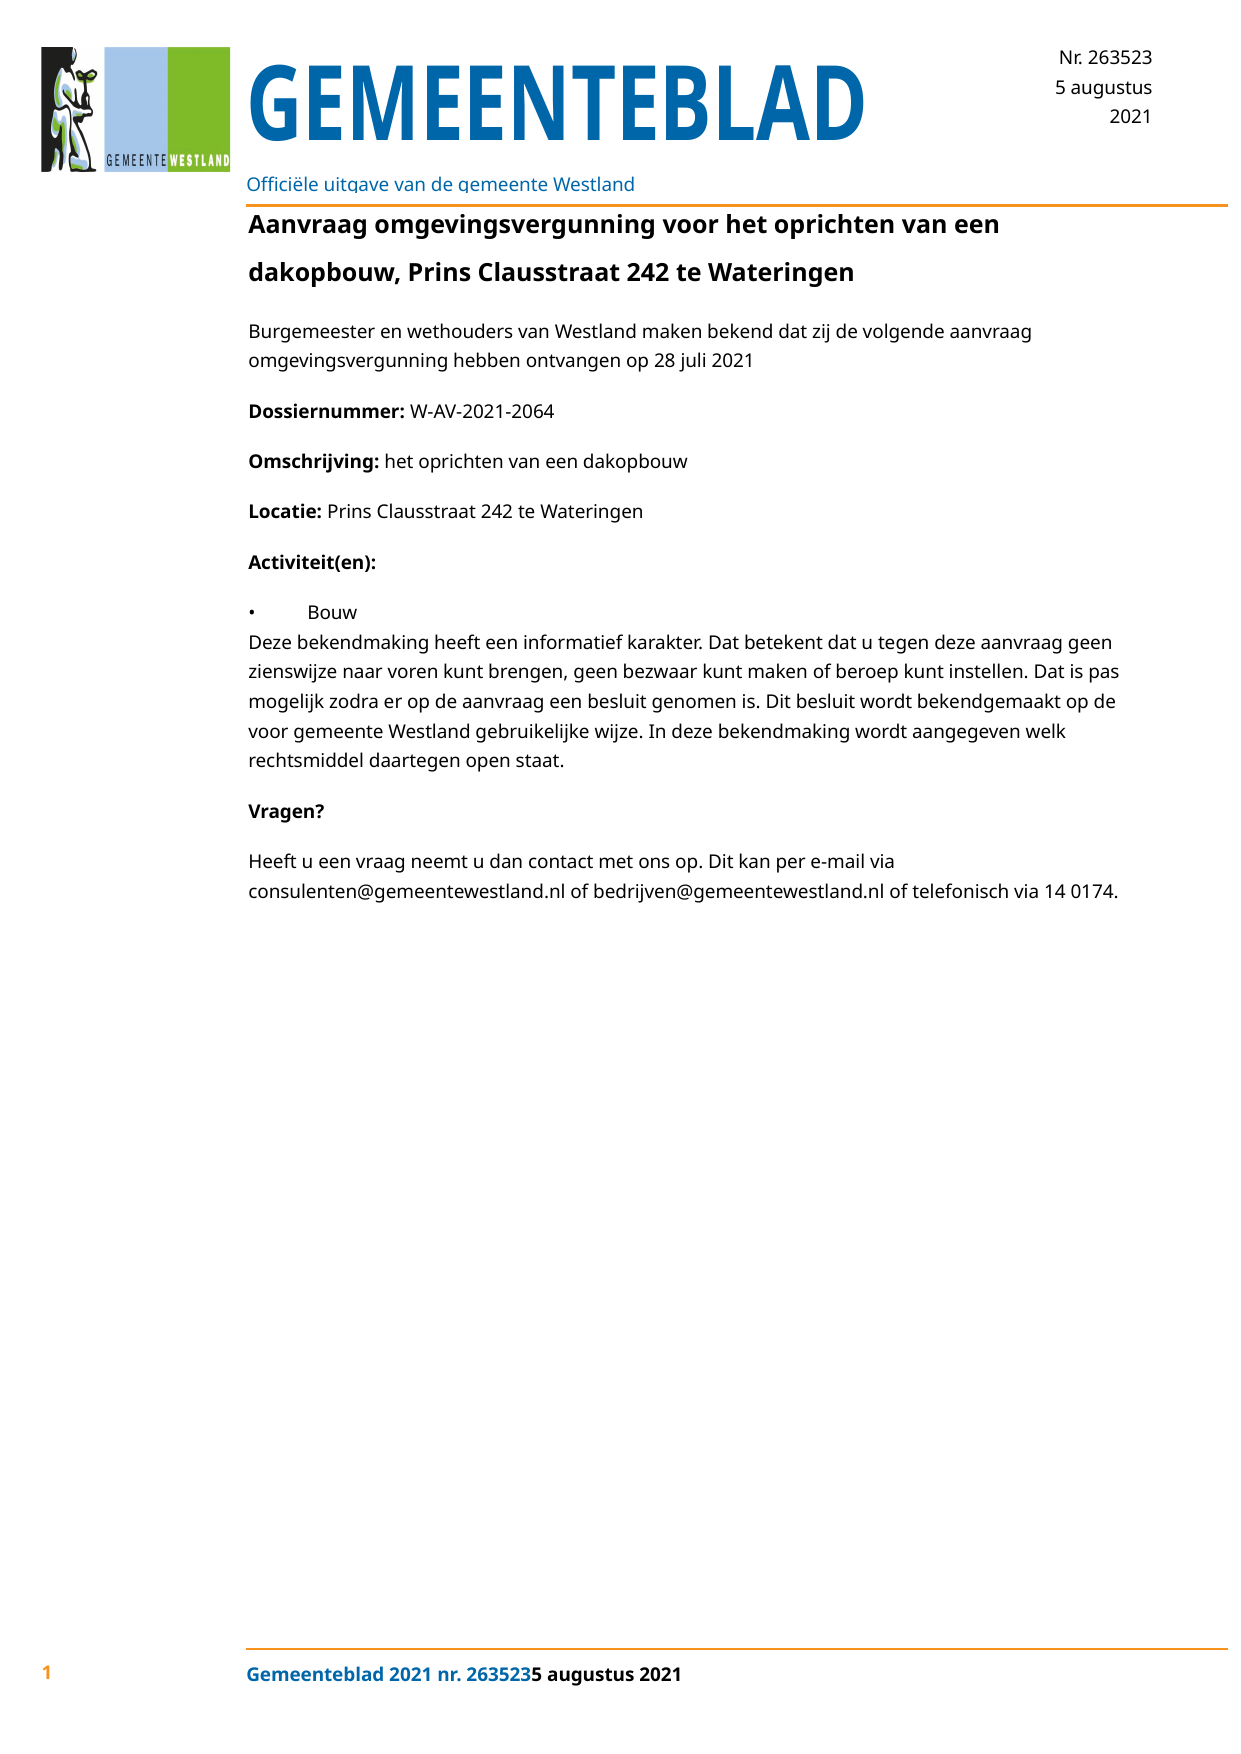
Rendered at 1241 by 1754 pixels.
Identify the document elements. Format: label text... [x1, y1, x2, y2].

text Aanvraag omgevingsvergunning voor het oprichten van een dakopbouw, Prins Clausstraat 242 te Wateringen [248, 207, 1152, 288]
text Heeft u een vraag neemt u dan contact met ons op. Dit kan per e-mail via consulenten@gemeentewestland.nl of bedrijven@gemeentewestland.nl of telefonisch via 14 0174. [248, 848, 1152, 904]
list Bouw [248, 599, 1152, 625]
picture [41, 47, 231, 172]
text Burgemeester en wethouders van Westland maken bekend dat zij de volgende aanvraag omgevingsvergunning hebben ontvangen op 28 juli 2021 [248, 318, 1152, 373]
text Activiteit(en): [248, 549, 1152, 575]
text Dossiernummer: W-AV-2021-2064 [248, 398, 1152, 424]
text Deze bekendmaking heeft een informatief karakter. Dat betekent dat u tegen deze aanvraag geen zienswijze naar voren kunt brengen, geen bezwaar kunt maken of beroep kunt instellen. Dat is pas mogelijk zodra er op de aanvraag een besluit genomen is. Dit besluit wordt bekendgemaakt op de voor gemeente Westland gebruikelijke wijze. In deze bekendmaking wordt aangegeven welk rechtsmiddel daartegen open staat. [248, 629, 1152, 773]
text Vragen? [248, 798, 1152, 824]
text Omschrijving: het oprichten van een dakopbouw [248, 448, 1152, 474]
text Locatie: Prins Clausstraat 242 te Wateringen [248, 499, 1152, 524]
